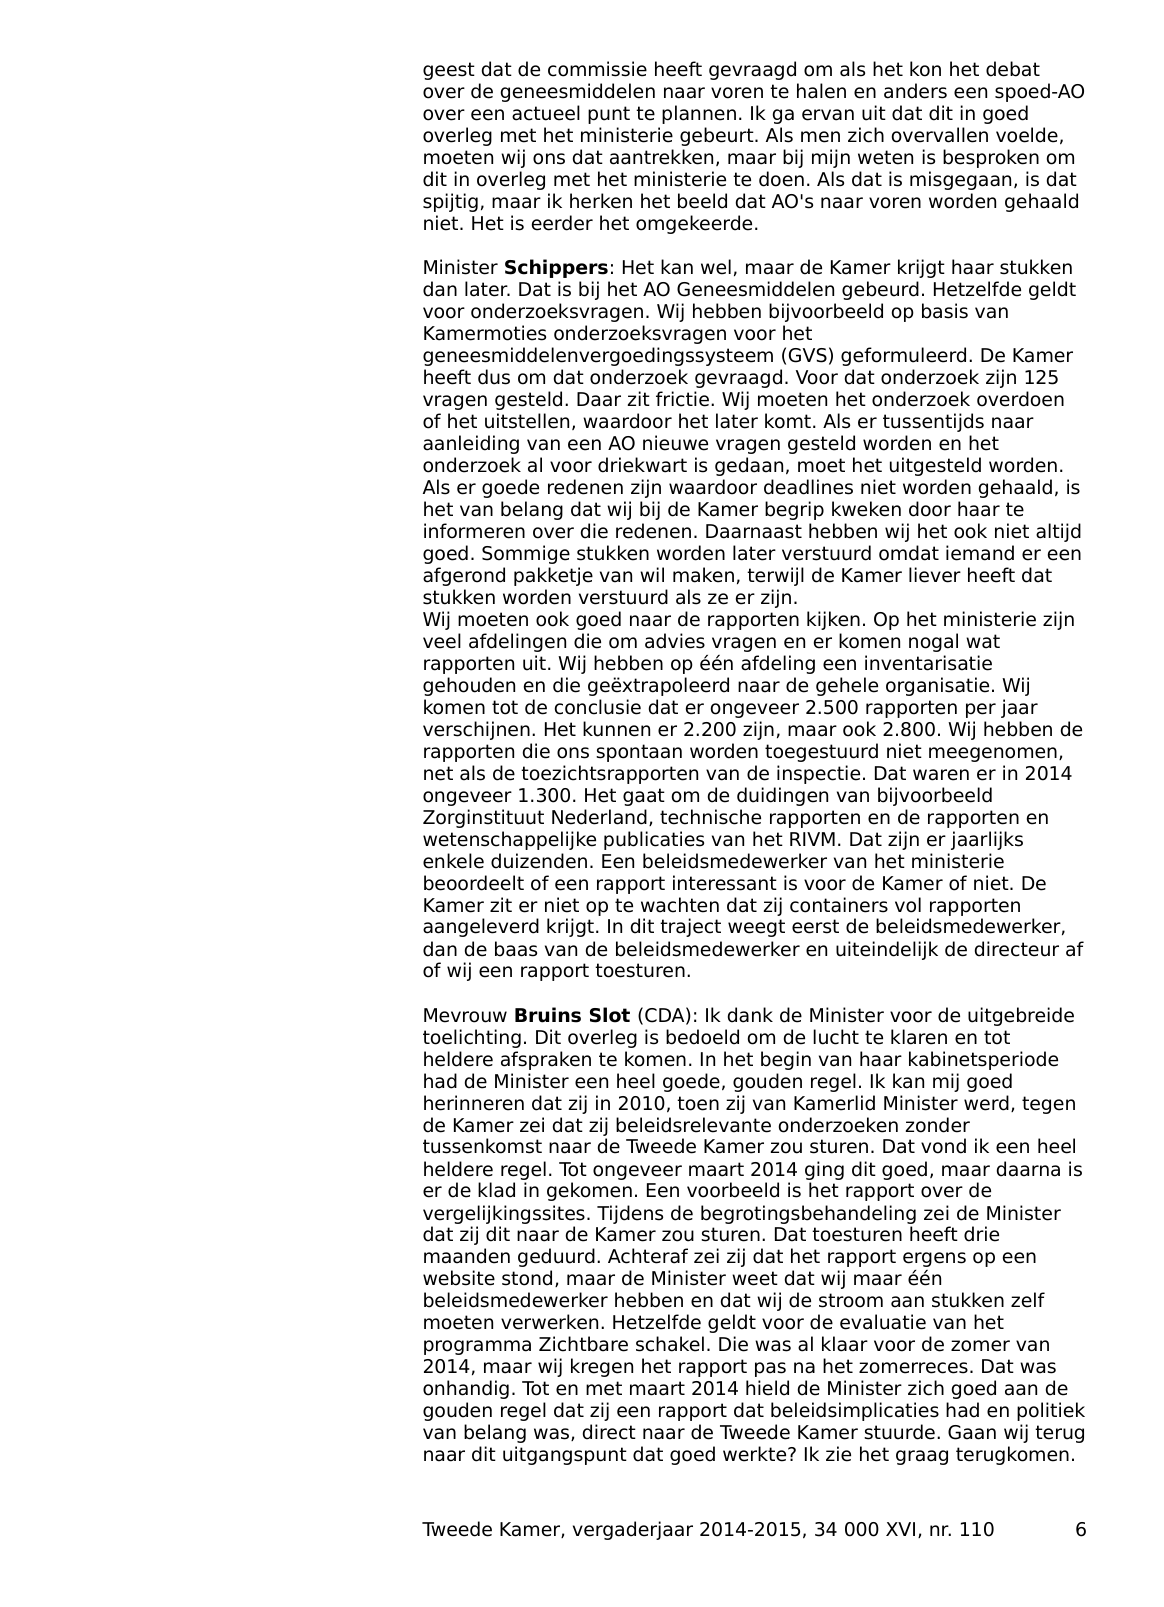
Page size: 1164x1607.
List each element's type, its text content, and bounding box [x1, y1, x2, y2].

text Mevrouw Bruins Slot (CDA): Ik dank de Minister voor de uitgebreide toelichting. Dit overleg is bedoeld om de lucht te klaren en tot heldere afspraken te komen. In het begin van haar kabinetsperiode had de Minister een heel goede, gouden regel. Ik kan mij goed herinneren dat zij in 2010, toen zij van Kamerlid Minister werd, tegen de Kamer zei dat zij beleidsrelevante onderzoeken zonder tussenkomst naar de Tweede Kamer zou sturen. Dat vond ik een heel heldere regel. Tot ongeveer maart 2014 ging dit goed, maar daarna is er de klad in gekomen. Een voorbeeld is het rapport over de vergelijkingssites. Tijdens de begrotingsbehandeling zei de Minister dat zij dit naar de Kamer zou sturen. Dat toesturen heeft drie maanden geduurd. Achteraf zei zij dat het rapport ergens op een website stond, maar de Minister weet dat wij maar één beleidsmedewerker hebben en dat wij de stroom aan stukken zelf moeten verwerken. Hetzelfde geldt voor de evaluatie van het programma Zichtbare schakel. Die was al klaar voor de zomer van 2014, maar wij kregen het rapport pas na het zomerreces. Dat was onhandig. Tot en met maart 2014 hield de Minister zich goed aan de gouden regel dat zij een rapport dat beleidsimplicaties had en politiek van belang was, direct naar de Tweede Kamer stuurde. Gaan wij terug naar dit uitgangspunt dat goed werkte? Ik zie het graag terugkomen. [422, 1004, 1087, 1466]
text Minister Schippers: Het kan wel, maar de Kamer krijgt haar stukken dan later. Dat is bij het AO Geneesmiddelen gebeurd. Hetzelfde geldt voor onderzoeksvragen. Wij hebben bijvoorbeeld op basis van Kamermoties onderzoeksvragen voor het geneesmiddelenvergoedingssysteem (GVS) geformuleerd. De Kamer heeft dus om dat onderzoek gevraagd. Voor dat onderzoek zijn 125 vragen gesteld. Daar zit frictie. Wij moeten het onderzoek overdoen of het uitstellen, waardoor het later komt. Als er tussentijds naar aanleiding van een AO nieuwe vragen gesteld worden en het onderzoek al voor driekwart is gedaan, moet het uitgesteld worden. [422, 257, 1087, 477]
text Wij moeten ook goed naar de rapporten kijken. Op het ministerie zijn veel afdelingen die om advies vragen en er komen nogal wat rapporten uit. Wij hebben op één afdeling een inventarisatie gehouden en die geëxtrapoleerd naar de gehele organisatie. Wij komen tot de conclusie dat er ongeveer 2.500 rapporten per jaar verschijnen. Het kunnen er 2.200 zijn, maar ook 2.800. Wij hebben de rapporten die ons spontaan worden toegestuurd niet meegenomen, net als de toezichtsrapporten van de inspectie. Dat waren er in 2014 ongeveer 1.300. Het gaat om de duidingen van bijvoorbeeld Zorginstituut Nederland, technische rapporten en de rapporten en wetenschappelijke publicaties van het RIVM. Dat zijn er jaarlijks enkele duizenden. Een beleidsmedewerker van het ministerie beoordeelt of een rapport interessant is voor de Kamer of niet. De Kamer zit er niet op te wachten dat zij containers vol rapporten aangeleverd krijgt. In dit traject weegt eerst de beleidsmedewerker, dan de baas van de beleidsmedewerker en uiteindelijk de directeur af of wij een rapport toesturen. [422, 609, 1087, 982]
text geest dat de commissie heeft gevraagd om als het kon het debat over de geneesmiddelen naar voren te halen en anders een spoed-AO over een actueel punt te plannen. Ik ga ervan uit dat dit in goed overleg met het ministerie gebeurt. Als men zich overvallen voelde, moeten wij ons dat aantrekken, maar bij mijn weten is besproken om dit in overleg met het ministerie te doen. Als dat is misgegaan, is dat spijtig, maar ik herken het beeld dat AO's naar voren worden gehaald niet. Het is eerder het omgekeerde. [422, 59, 1087, 235]
text Als er goede redenen zijn waardoor deadlines niet worden gehaald, is het van belang dat wij bij de Kamer begrip kweken door haar te informeren over die redenen. Daarnaast hebben wij het ook niet altijd goed. Sommige stukken worden later verstuurd omdat iemand er een afgerond pakketje van wil maken, terwijl de Kamer liever heeft dat stukken worden verstuurd als ze er zijn. [422, 477, 1087, 609]
